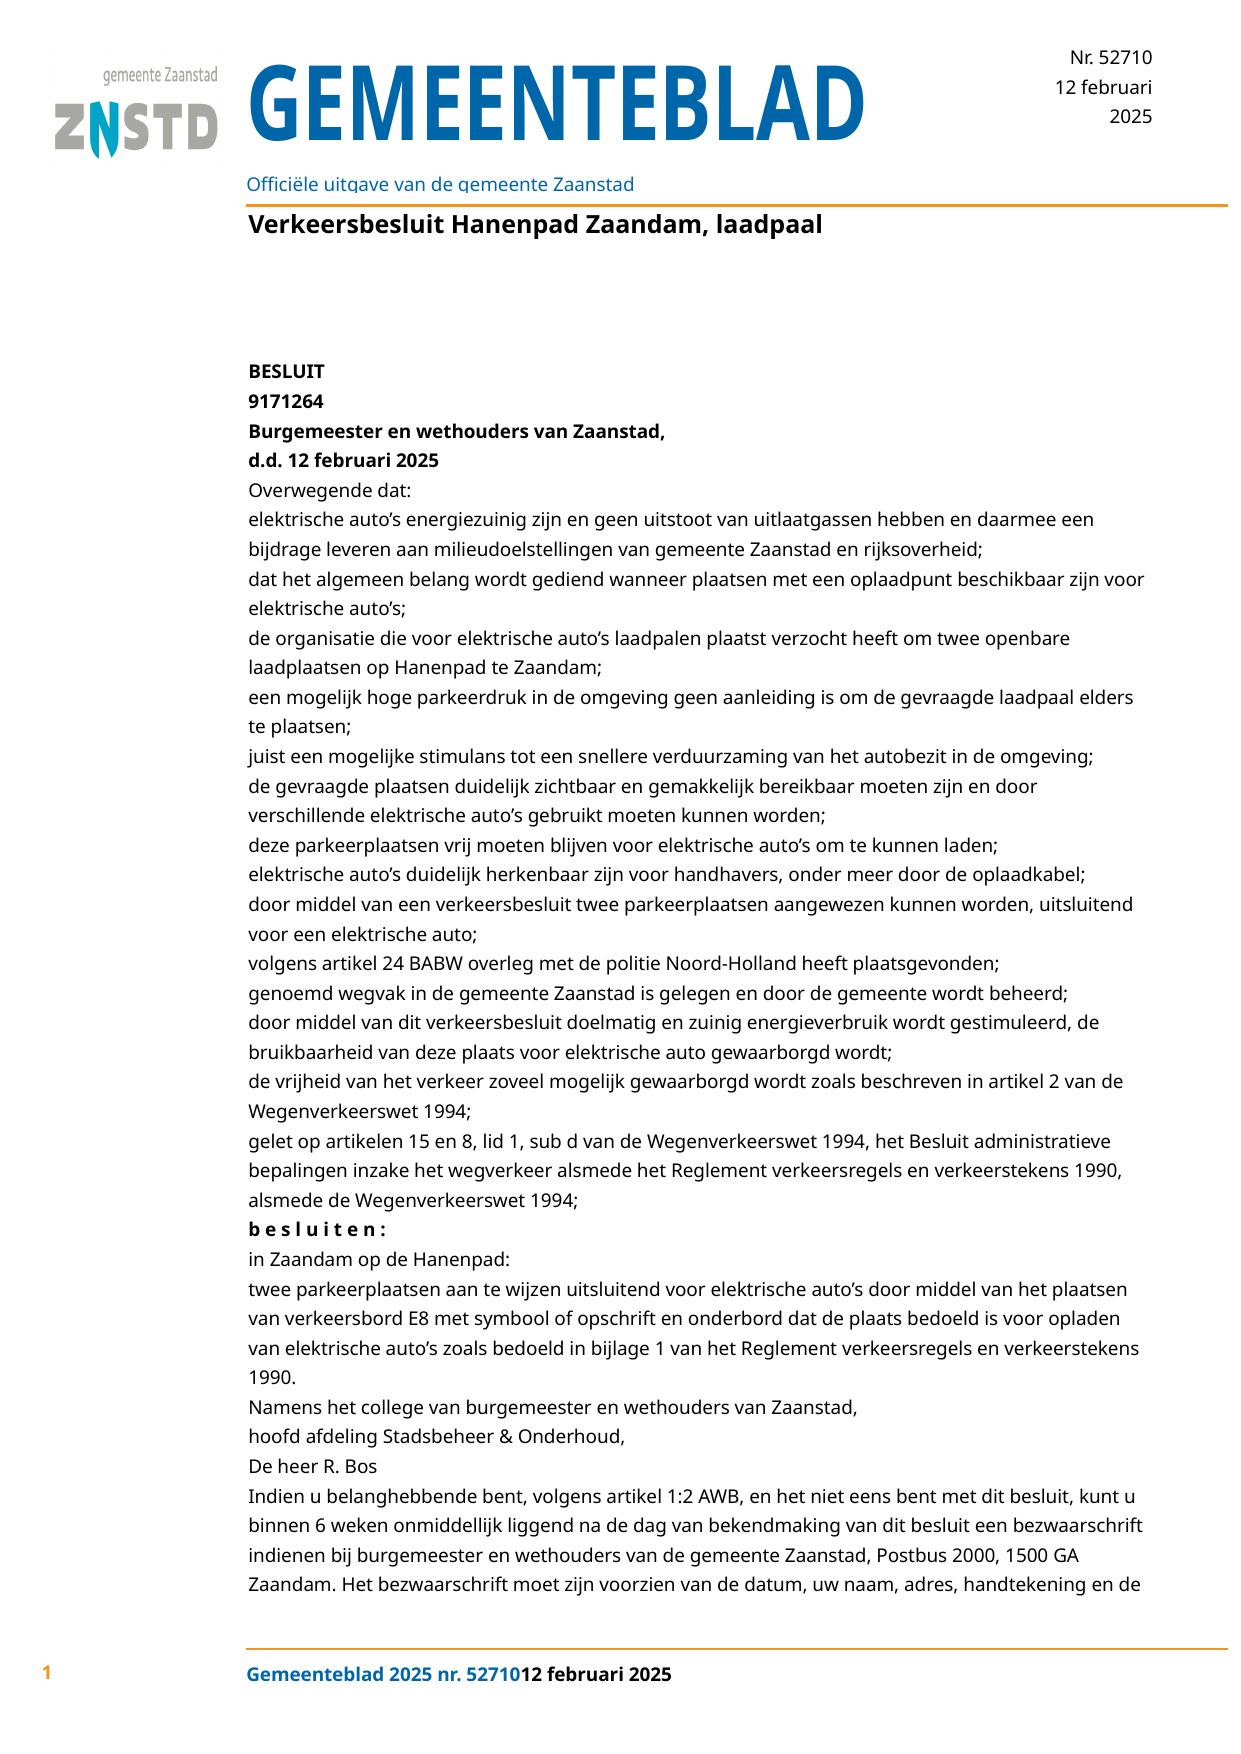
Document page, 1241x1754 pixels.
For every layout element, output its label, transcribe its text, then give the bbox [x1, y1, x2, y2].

text 9171264 [248, 388, 1152, 414]
text door middel van dit verkeersbesluit doelmatig en zuinig energieverbruik wordt gestimuleerd, de bruikbaarheid van deze plaats voor elektrische auto gewaarborgd wordt; [248, 1009, 1152, 1065]
text elektrische auto’s energiezuinig zijn en geen uitstoot van uitlaatgassen hebben en daarmee een bijdrage leveren aan milieudoelstellingen van gemeente Zaanstad en rijksoverheid; [248, 507, 1152, 562]
text twee parkeerplaatsen aan te wijzen uitsluitend voor elektrische auto’s door middel van het plaatsen van verkeersbord E8 met symbool of opschrift en onderbord dat de plaats bedoeld is voor opladen van elektrische auto’s zoals bedoeld in bijlage 1 van het Reglement verkeersregels en verkeerstekens 1990. [248, 1276, 1152, 1390]
text b e s l u i t e n : [248, 1217, 1152, 1242]
text Overwegende dat: [248, 477, 1152, 503]
text elektrische auto’s duidelijk herkenbaar zijn voor handhavers, onder meer door de oplaadkabel; [248, 862, 1152, 887]
text hoofd afdeling Stadsbeheer & Onderhoud, [248, 1424, 1152, 1449]
text dat het algemeen belang wordt gediend wanneer plaatsen met een oplaadpunt beschikbaar zijn voor elektrische auto’s; [248, 566, 1152, 621]
text deze parkeerplaatsen vrij moeten blijven voor elektrische auto’s om te kunnen laden; [248, 832, 1152, 858]
text een mogelijk hoge parkeerdruk in de omgeving geen aanleiding is om de gevraagde laadpaal elders te plaatsen; [248, 684, 1152, 739]
text in Zaandam op de Hanenpad: [248, 1246, 1152, 1272]
picture [41, 47, 231, 172]
text d.d. 12 februari 2025 [248, 447, 1152, 473]
text de vrijheid van het verkeer zoveel mogelijk gewaarborgd wordt zoals beschreven in artikel 2 van de Wegenverkeerswet 1994; [248, 1069, 1152, 1124]
text De heer R. Bos [248, 1453, 1152, 1479]
text volgens artikel 24 BABW overleg met de politie Noord-Holland heeft plaatsgevonden; [248, 950, 1152, 976]
text gelet op artikelen 15 en 8, lid 1, sub d van de Wegenverkeerswet 1994, het Besluit administratieve bepalingen inzake het wegverkeer alsmede het Reglement verkeersregels en verkeerstekens 1990, alsmede de Wegenverkeerswet 1994; [248, 1128, 1152, 1213]
text Indien u belanghebbende bent, volgens artikel 1:2 AWB, en het niet eens bent met dit besluit, kunt u binnen 6 weken onmiddellijk liggend na de dag van bekendmaking van dit besluit een bezwaarschrift indienen bij burgemeester en wethouders van de gemeente Zaanstad, Postbus 2000, 1500 GA Zaandam. Het bezwaarschrift moet zijn voorzien van de datum, uw naam, adres, handtekening en de [248, 1483, 1152, 1597]
text BESLUIT [248, 359, 1152, 384]
text genoemd wegvak in de gemeente Zaanstad is gelegen en door de gemeente wordt beheerd; [248, 980, 1152, 1006]
text juist een mogelijke stimulans tot een snellere verduurzaming van het autobezit in de omgeving; [248, 743, 1152, 769]
text door middel van een verkeersbesluit twee parkeerplaatsen aangewezen kunnen worden, uitsluitend voor een elektrische auto; [248, 891, 1152, 947]
text Verkeersbesluit Hanenpad Zaandam, laadpaal [248, 207, 1152, 241]
text Burgemeester en wethouders van Zaanstad, [248, 418, 1152, 444]
text de organisatie die voor elektrische auto’s laadpalen plaatst verzocht heeft om twee openbare laadplaatsen op Hanenpad te Zaandam; [248, 625, 1152, 680]
text de gevraagde plaatsen duidelijk zichtbaar en gemakkelijk bereikbaar moeten zijn en door verschillende elektrische auto’s gebruikt moeten kunnen worden; [248, 773, 1152, 828]
text Namens het college van burgemeester en wethouders van Zaanstad, [248, 1394, 1152, 1420]
